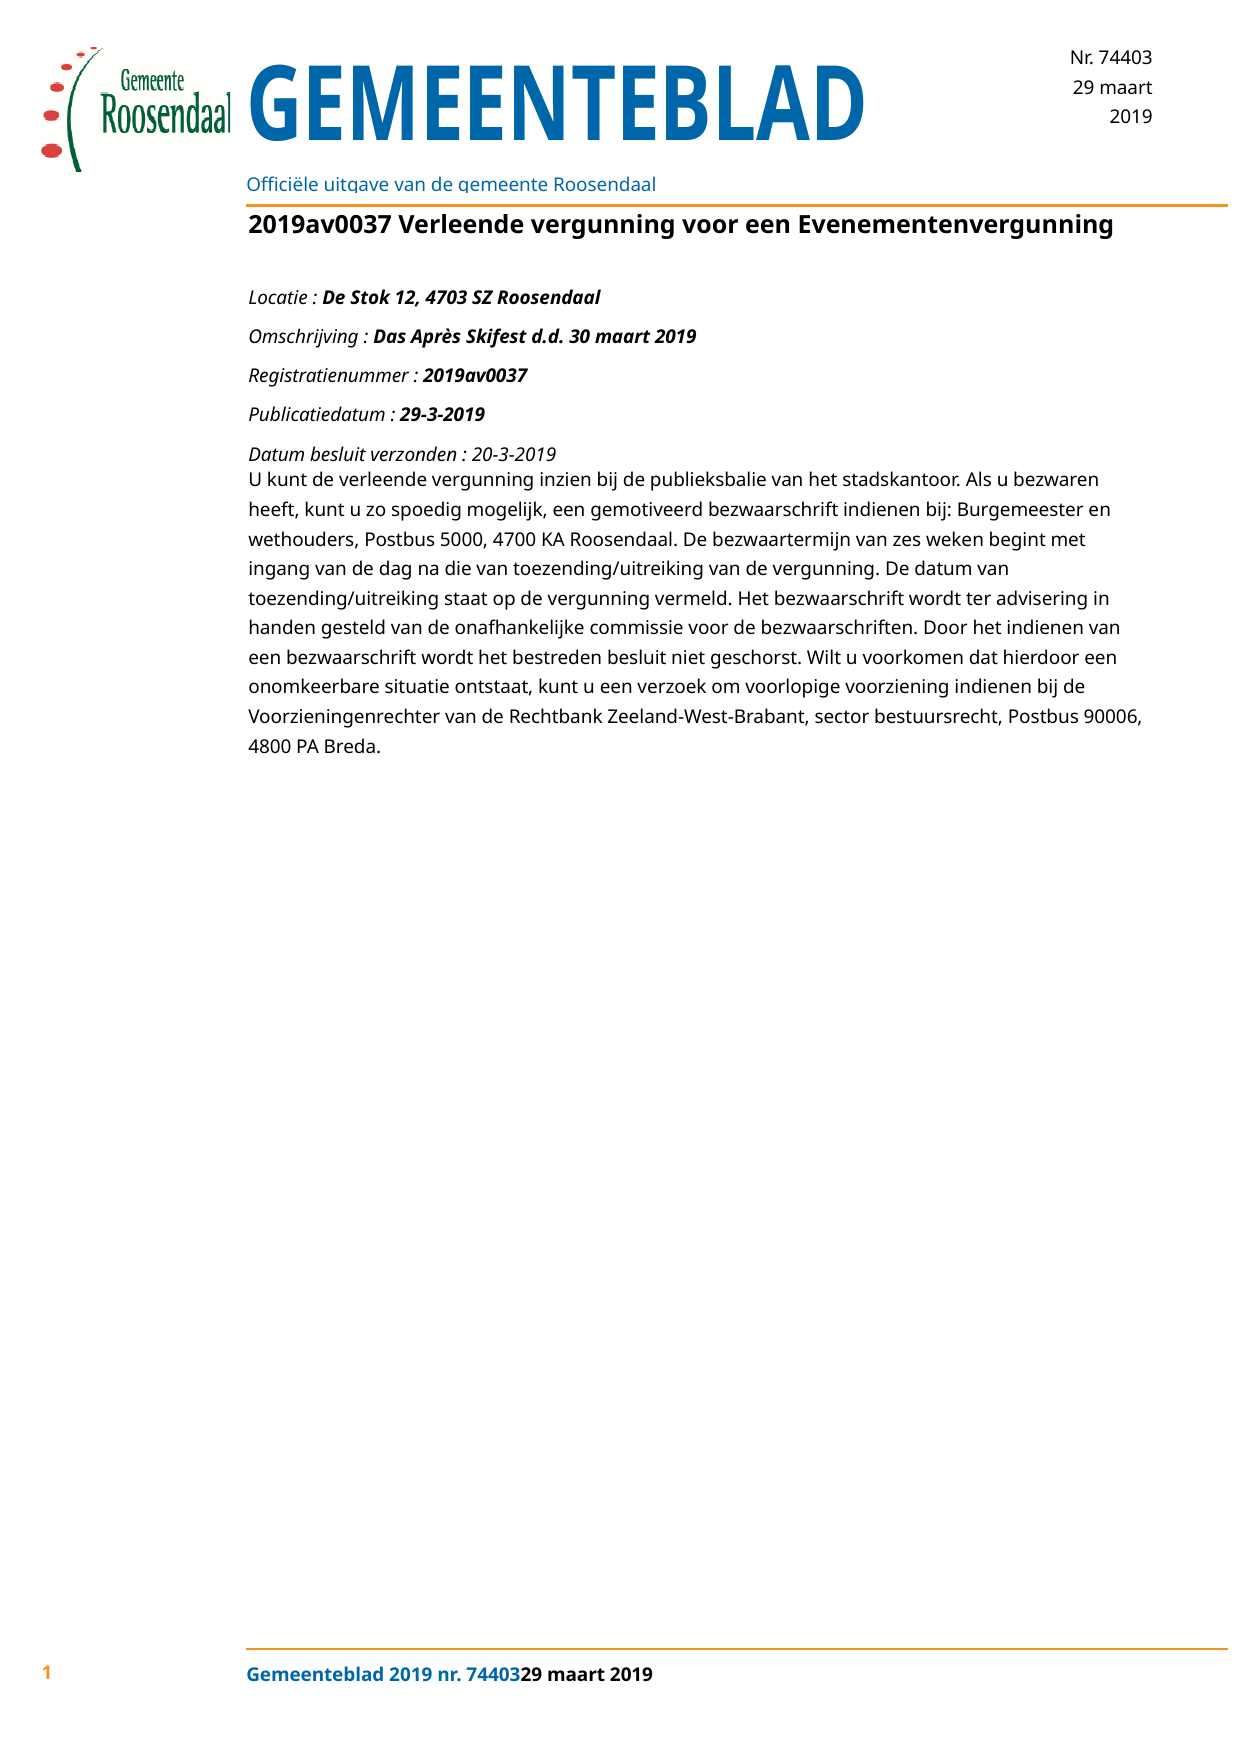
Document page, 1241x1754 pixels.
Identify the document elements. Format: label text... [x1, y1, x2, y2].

text 2019av0037 Verleende vergunning voor een Evenementenvergunning [248, 207, 1152, 241]
picture [41, 47, 231, 172]
text Locatie : De Stok 12, 4703 SZ Roosendaal [248, 284, 1152, 309]
text U kunt de verleende vergunning inzien bij de publieksbalie van het stadskantoor. Als u bezwaren heeft, kunt u zo spoedig mogelijk, een gemotiveerd bezwaarschrift indienen bij: Burgemeester en wethouders, Postbus 5000, 4700 KA Roosendaal. De bezwaartermijn van zes weken begint met ingang van de dag na die van toezending/uitreiking van de vergunning. De datum van toezending/uitreiking staat op de vergunning vermeld. Het bezwaarschrift wordt ter advisering in handen gesteld van de onafhankelijke commissie voor de bezwaarschriften. Door het indienen van een bezwaarschrift wordt het bestreden besluit niet geschorst. Wilt u voorkomen dat hierdoor een onomkeerbare situatie ontstaat, kunt u een verzoek om voorlopige voorziening indienen bij de Voorzieningenrechter van de Rechtbank Zeeland-West-Brabant, sector bestuursrecht, Postbus 90006, 4800 PA Breda. [248, 467, 1152, 759]
text Datum besluit verzonden : 20-3-2019 [248, 441, 1152, 467]
text Registratienummer : 2019av0037 [248, 362, 1152, 388]
text Publicatiedatum : 29-3-2019 [248, 402, 1152, 427]
text Omschrijving : Das Après Skifest d.d. 30 maart 2019 [248, 323, 1152, 349]
